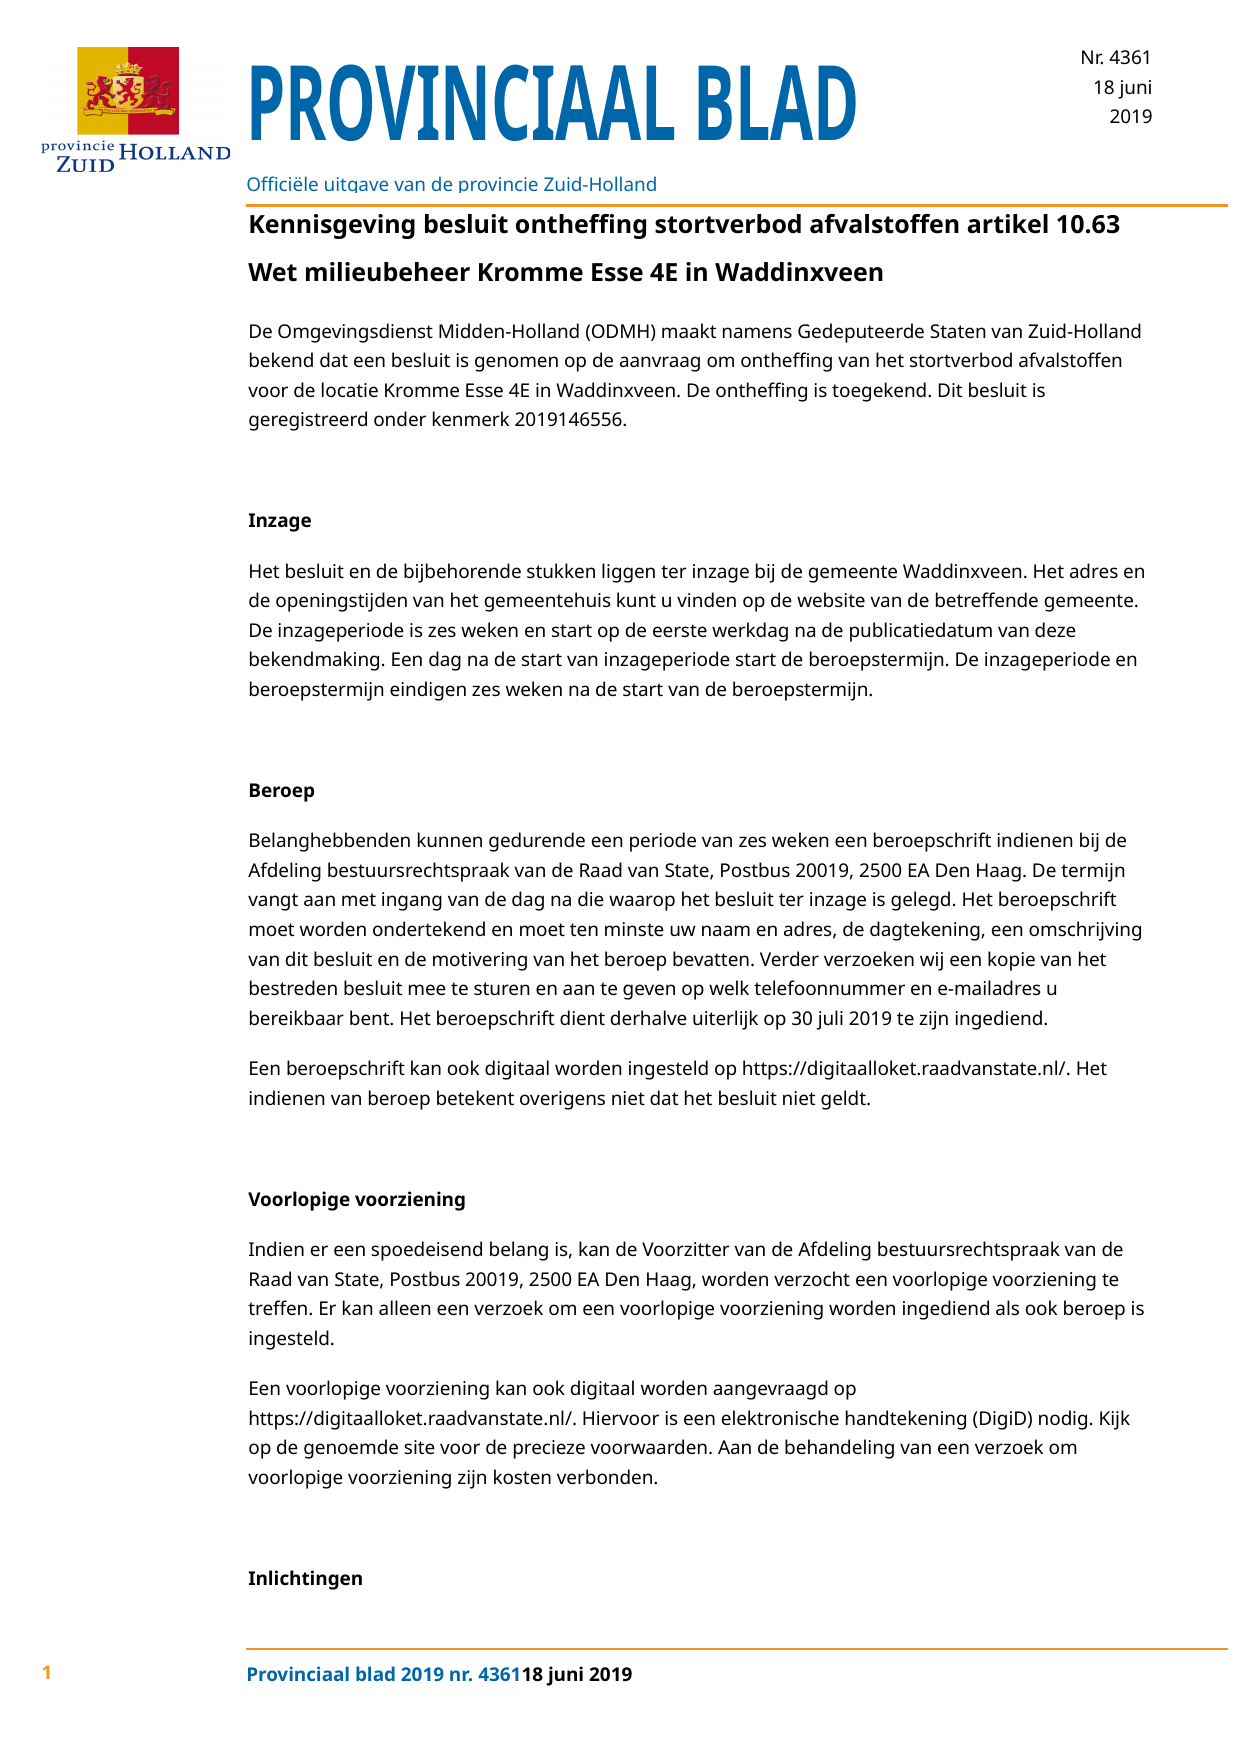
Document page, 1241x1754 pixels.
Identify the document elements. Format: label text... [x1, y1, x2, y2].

text Inzage [248, 507, 1152, 533]
text Belanghebbenden kunnen gedurende een periode van zes weken een beroepschrift indienen bij de Afdeling bestuursrechtspraak van de Raad van State, Postbus 20019, 2500 EA Den Haag. De termijn vangt aan met ingang van de dag na die waarop het besluit ter inzage is gelegd. Het beroepschrift moet worden ondertekend en moet ten minste uw naam en adres, de dagtekening, een omschrijving van dit besluit en de motivering van het beroep bevatten. Verder verzoeken wij een kopie van het bestreden besluit mee te sturen en aan te geven op welk telefoonnummer en e-mailadres u bereikbaar bent. Het beroepschrift dient derhalve uiterlijk op 30 juli 2019 te zijn ingediend. [248, 827, 1152, 1031]
text Indien er een spoedeisend belang is, kan de Voorzitter van de Afdeling bestuursrechtspraak van de Raad van State, Postbus 20019, 2500 EA Den Haag, worden verzocht een voorlopige voorziening te treffen. Er kan alleen een verzoek om een voorlopige voorziening worden ingediend als ook beroep is ingesteld. [248, 1236, 1152, 1351]
text Kennisgeving besluit ontheffing stortverbod afvalstoffen artikel 10.63 Wet milieubeheer Kromme Esse 4E in Waddinxveen [248, 207, 1152, 288]
text Het besluit en de bijbehorende stukken liggen ter inzage bij de gemeente Waddinxveen. Het adres en de openingstijden van het gemeentehuis kunt u vinden op de website van de betreffende gemeente. De inzageperiode is zes weken en start op de eerste werkdag na de publicatiedatum van deze bekendmaking. Een dag na de start van inzageperiode start de beroepstermijn. De inzageperiode en beroepstermijn eindigen zes weken na de start van de beroepstermijn. [248, 558, 1152, 702]
text Een beroepschrift kan ook digitaal worden ingesteld op https://digitaalloket.raadvanstate.nl/. Het indienen van beroep betekent overigens niet dat het besluit niet geldt. [248, 1055, 1152, 1111]
picture [41, 47, 231, 172]
text De Omgevingsdienst Midden-Holland (ODMH) maakt namens Gedeputeerde Staten van Zuid-Holland bekend dat een besluit is genomen op de aanvraag om ontheffing van het stortverbod afvalstoffen voor de locatie Kromme Esse 4E in Waddinxveen. De ontheffing is toegekend. Dit besluit is geregistreerd onder kenmerk 2019146556. [248, 318, 1152, 432]
text Inlichtingen [248, 1565, 1152, 1591]
text Een voorlopige voorziening kan ook digitaal worden aangevraagd op https://digitaalloket.raadvanstate.nl/. Hiervoor is een elektronische handtekening (DigiD) nodig. Kijk op de genoemde site voor de precieze voorwaarden. Aan de behandeling van een verzoek om voorlopige voorziening zijn kosten verbonden. [248, 1375, 1152, 1490]
text Voorlopige voorziening [248, 1186, 1152, 1212]
text Beroep [248, 777, 1152, 803]
